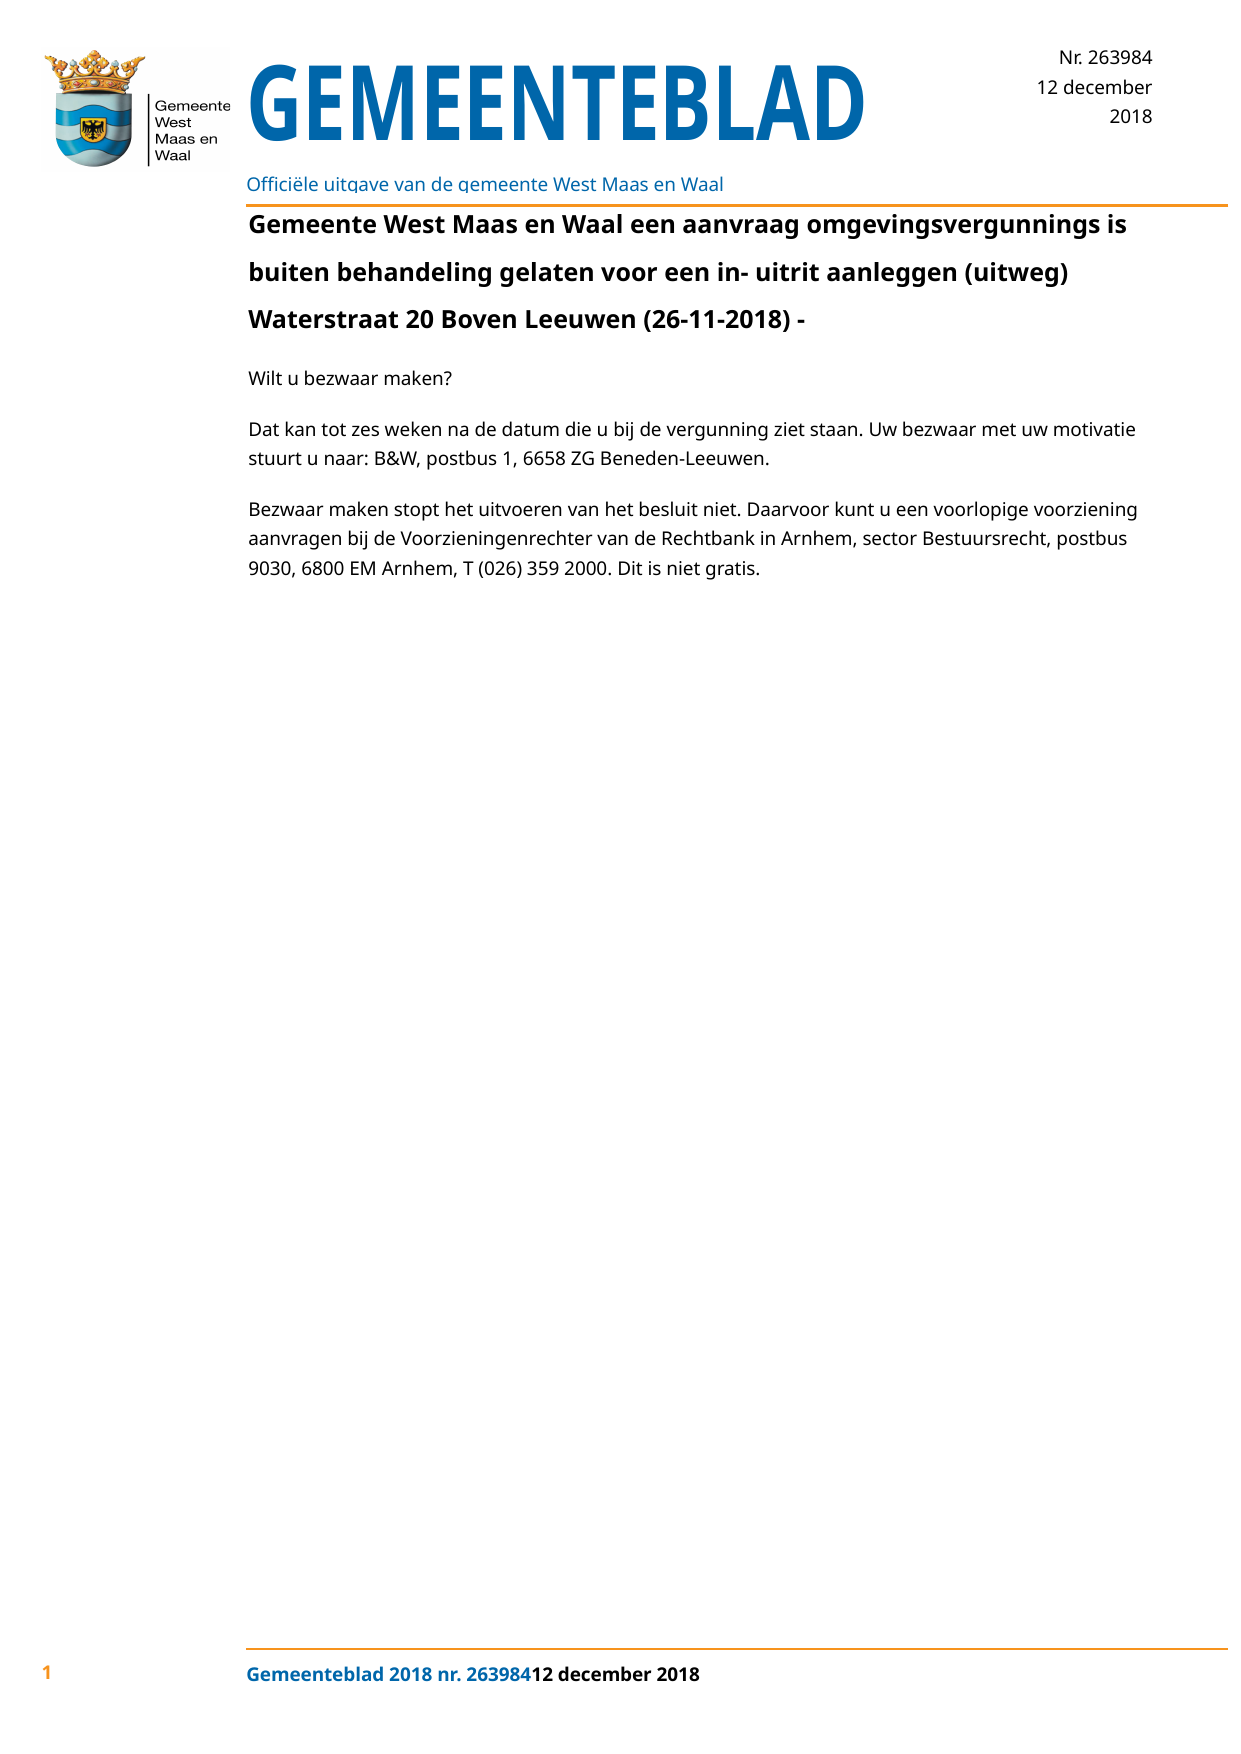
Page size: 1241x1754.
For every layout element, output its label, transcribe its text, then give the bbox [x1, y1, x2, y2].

text Dat kan tot zes weken na de datum die u bij de vergunning ziet staan. Uw bezwaar met uw motivatie stuurt u naar: B&W, postbus 1, 6658 ZG Beneden-Leeuwen. [248, 416, 1152, 471]
text Wilt u bezwaar maken? [248, 366, 1152, 391]
text Gemeente West Maas en Waal een aanvraag omgevingsvergunnings is buiten behandeling gelaten voor een in- uitrit aanleggen (uitweg) Waterstraat 20 Boven Leeuwen (26-11-2018) - [248, 207, 1152, 336]
picture [41, 47, 231, 172]
text Bezwaar maken stopt het uitvoeren van het besluit niet. Daarvoor kunt u een voorlopige voorziening aanvragen bij de Voorzieningenrechter van de Rechtbank in Arnhem, sector Bestuursrecht, postbus 9030, 6800 EM Arnhem, T (026) 359 2000. Dit is niet gratis. [248, 496, 1152, 581]
